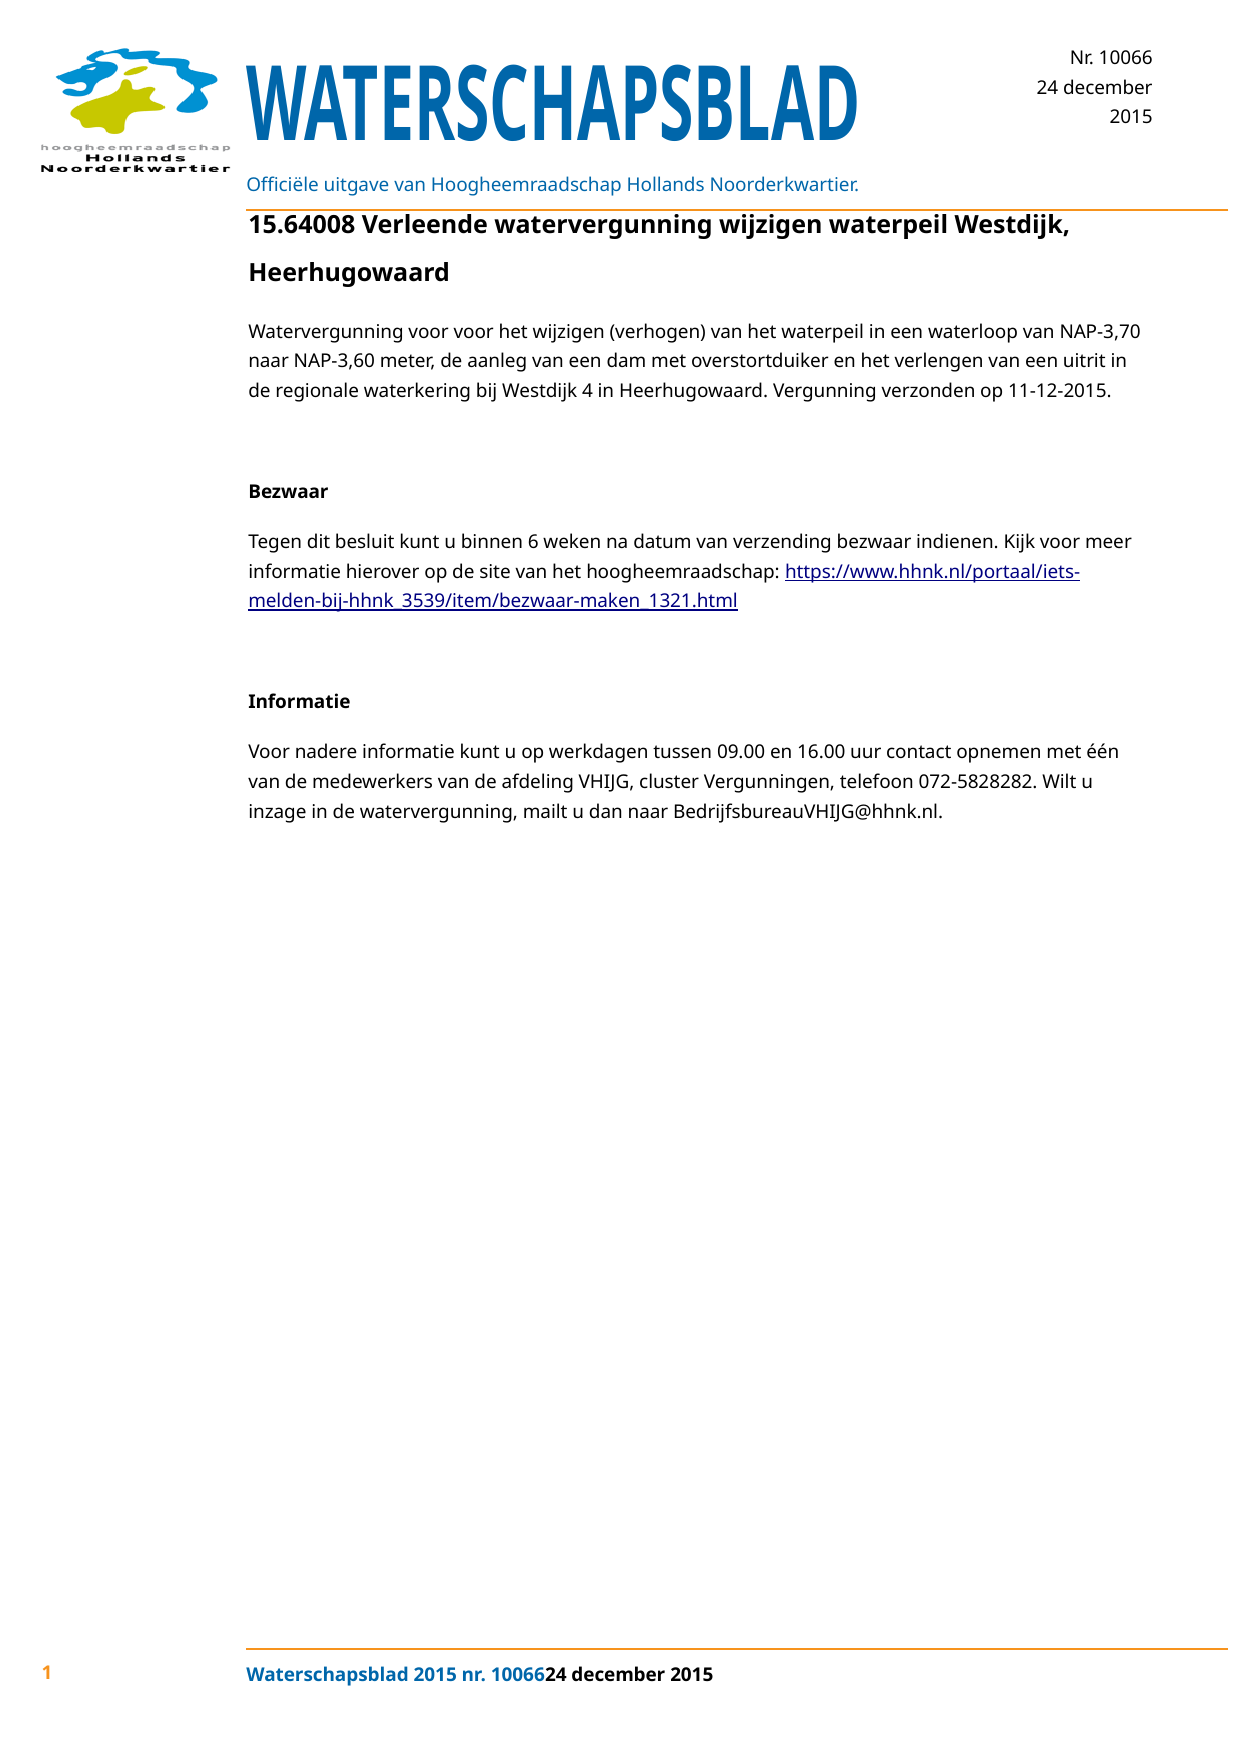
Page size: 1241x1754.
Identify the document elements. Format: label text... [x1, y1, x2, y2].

text Bezwaar [248, 478, 1152, 504]
picture [41, 47, 231, 172]
text Tegen dit besluit kunt u binnen 6 weken na datum van verzending bezwaar indienen. Kijk voor meer informatie hierover op de site van het hoogheemraadschap: https://www.hhnk.nl/portaal/iets-melden-bij-hhnk_3539/item/bezwaar-maken_1321.html [248, 528, 1152, 613]
text 15.64008 Verleende watervergunning wijzigen waterpeil Westdijk, Heerhugowaard [248, 211, 1152, 288]
text Informatie [248, 688, 1152, 714]
text Watervergunning voor voor het wijzigen (verhogen) van het waterpeil in een waterloop van NAP-3,70 naar NAP-3,60 meter, de aanleg van een dam met overstortduiker en het verlengen van een uitrit in de regionale waterkering bij Westdijk 4 in Heerhugowaard. Vergunning verzonden op 11-12-2015. [248, 318, 1152, 403]
text Voor nadere informatie kunt u op werkdagen tussen 09.00 en 16.00 uur contact opnemen met één van de medewerkers van de afdeling VHIJG, cluster Vergunningen, telefoon 072-5828282. Wilt u inzage in de watervergunning, mailt u dan naar BedrijfsbureauVHIJG@hhnk.nl. [248, 739, 1152, 824]
